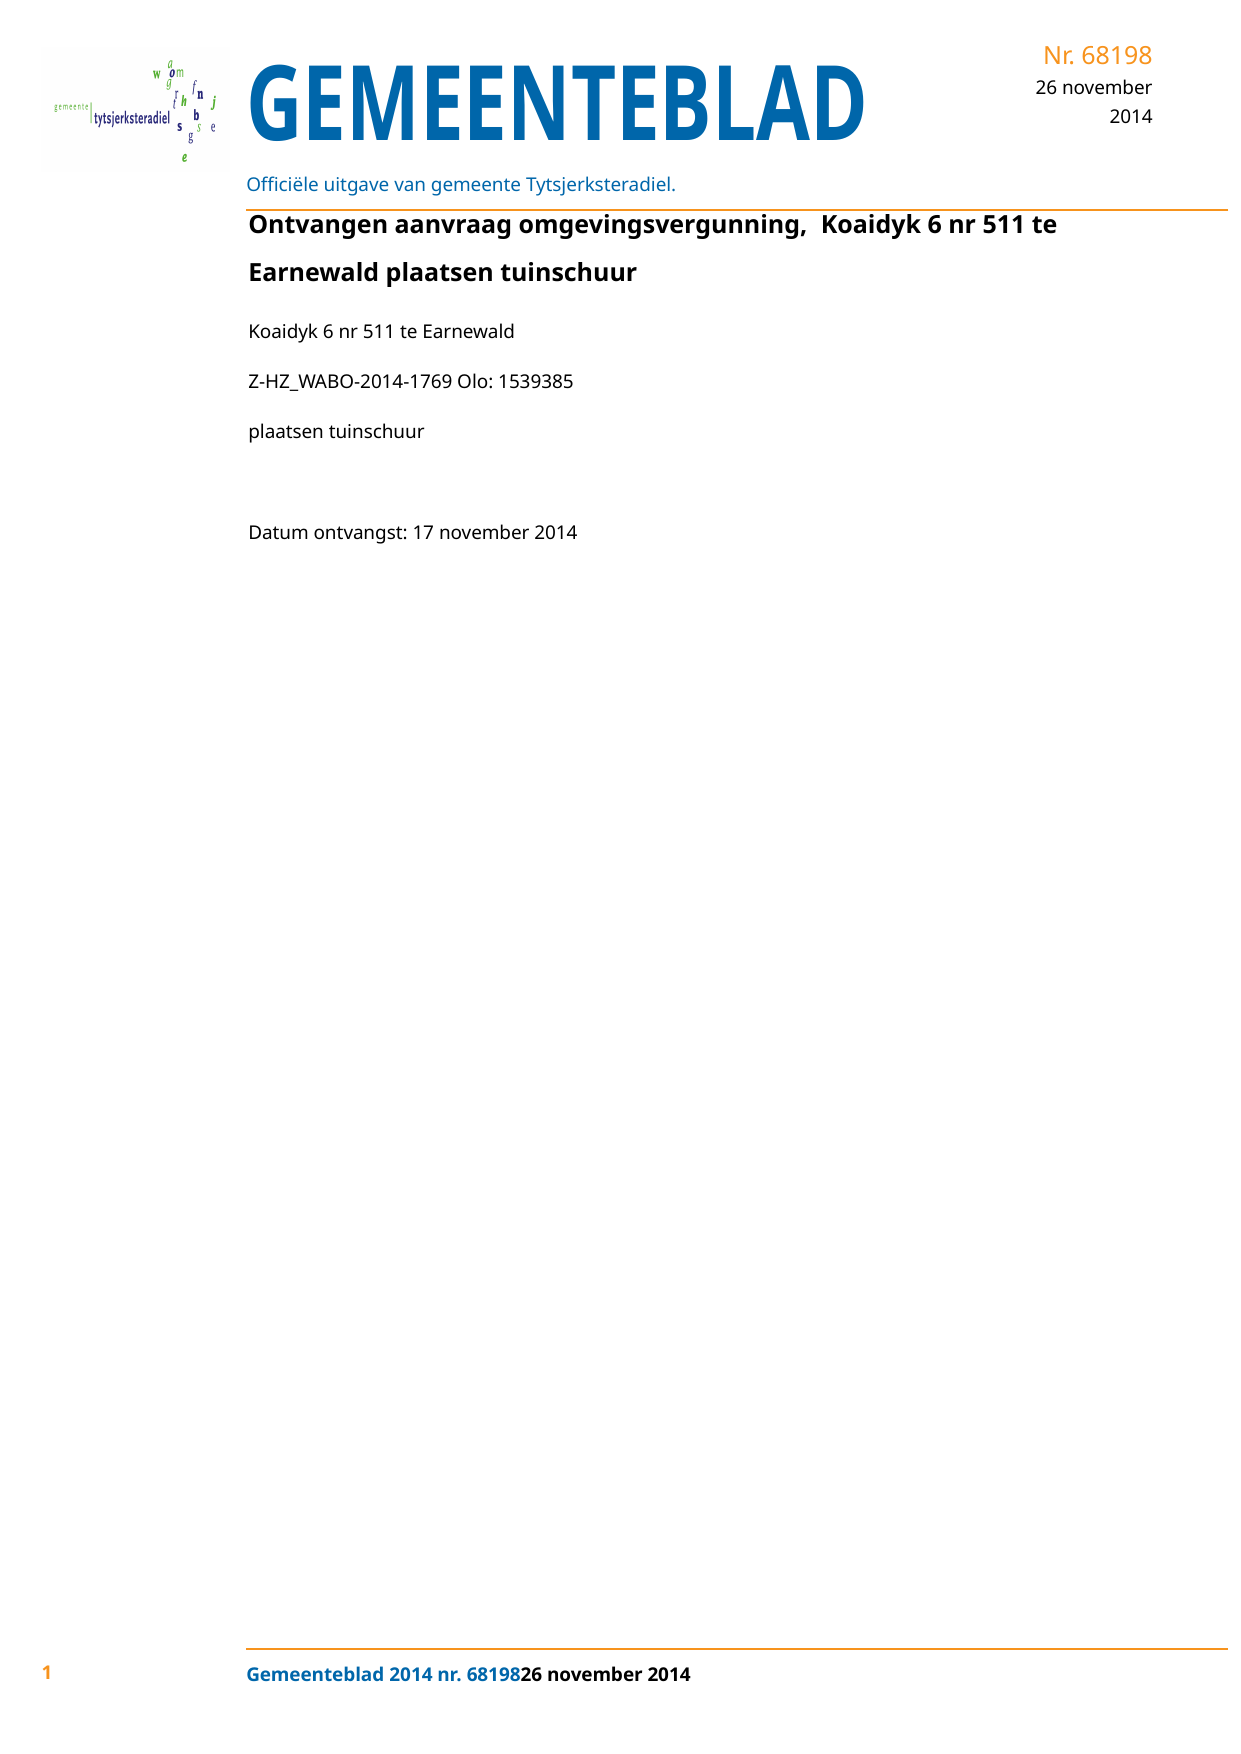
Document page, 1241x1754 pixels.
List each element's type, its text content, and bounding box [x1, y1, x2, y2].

picture [41, 47, 231, 172]
text Datum ontvangst: 17 november 2014 [248, 519, 1152, 545]
text plaatsen tuinschuur [248, 419, 1152, 444]
text Koaidyk 6 nr 511 te Earnewald [248, 318, 1152, 344]
text Z-HZ_WABO-2014-1769 Olo: 1539385 [248, 368, 1152, 394]
text Ontvangen aanvraag omgevingsvergunning, Koaidyk 6 nr 511 te Earnewald plaatsen tuinschuur [248, 211, 1152, 288]
